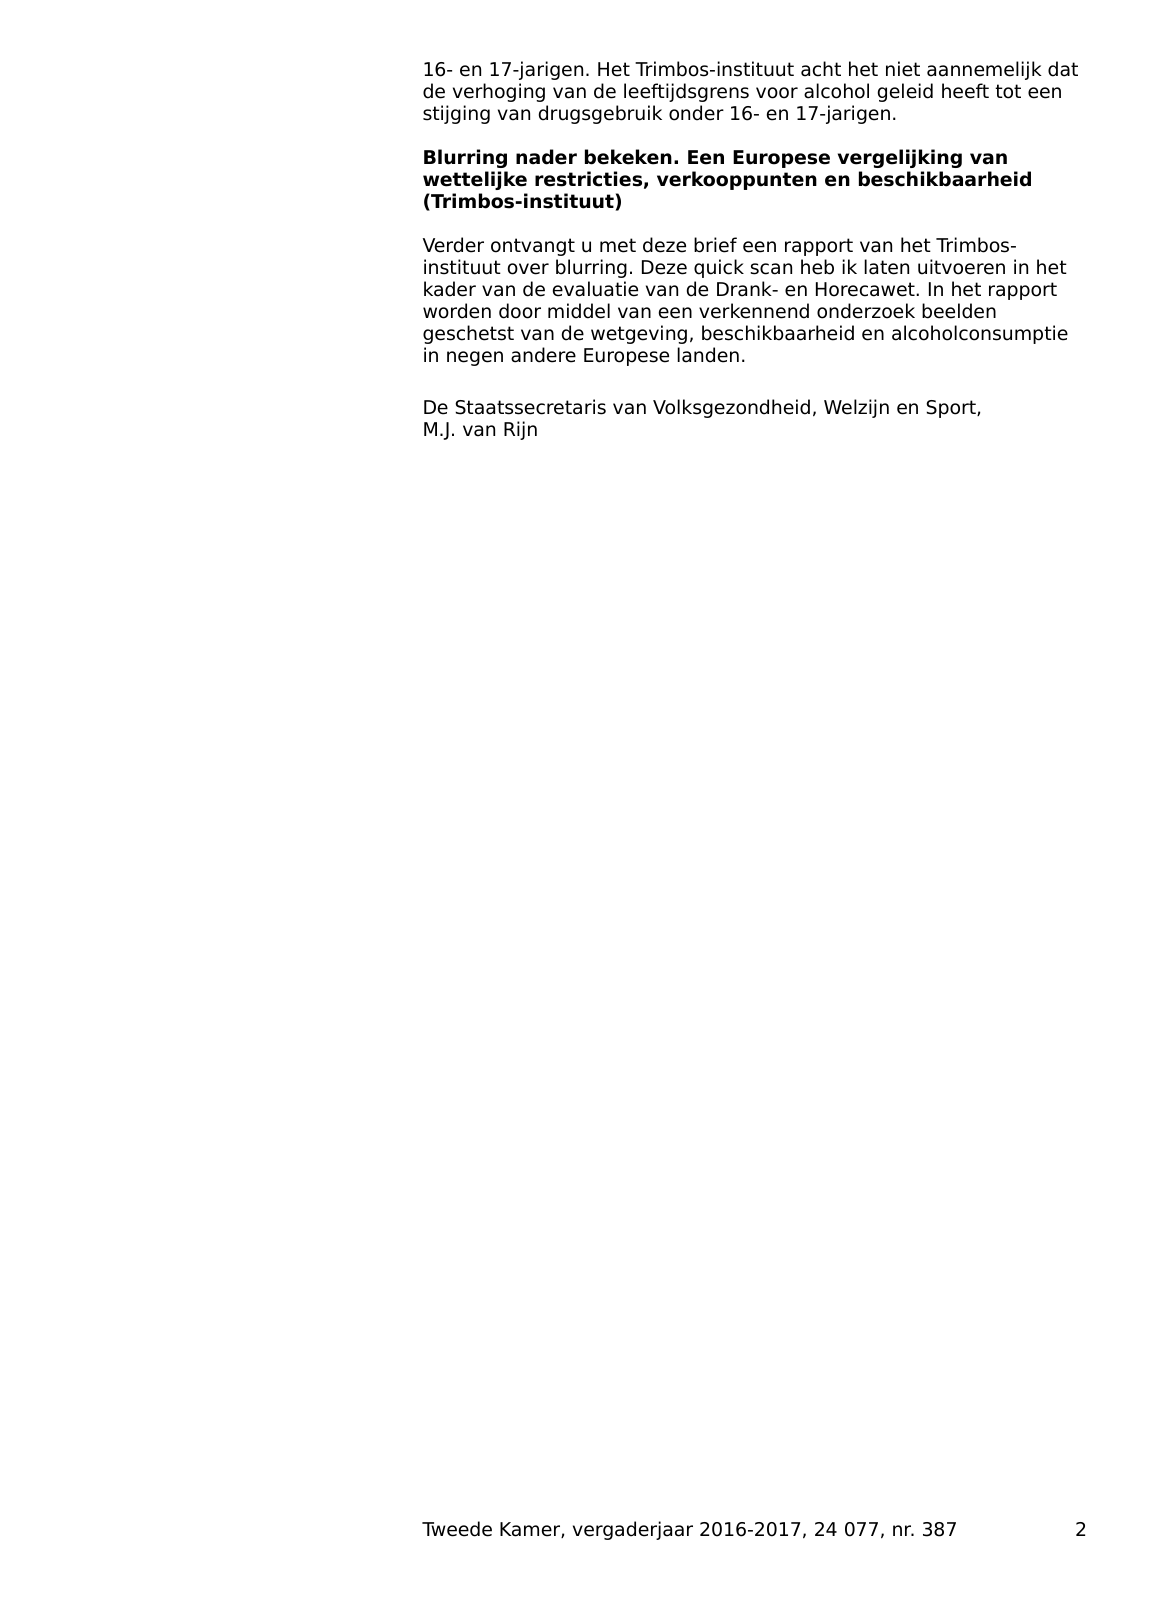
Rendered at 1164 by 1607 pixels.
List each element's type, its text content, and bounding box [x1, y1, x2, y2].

text De Staatssecretaris van Volksgezondheid, Welzijn en Sport, M.J. van Rijn [422, 397, 1087, 441]
text Blurring nader bekeken. Een Europese vergelijking van wettelijke restricties, verkooppunten en beschikbaarheid (Trimbos-instituut) [422, 147, 1087, 213]
text 16- en 17-jarigen. Het Trimbos-instituut acht het niet aannemelijk dat de verhoging van de leeftijdsgrens voor alcohol geleid heeft tot een stijging van drugsgebruik onder 16- en 17-jarigen. [422, 59, 1087, 125]
text Verder ontvangt u met deze brief een rapport van het Trimbos-instituut over blurring. Deze quick scan heb ik laten uitvoeren in het kader van de evaluatie van de Drank- en Horecawet. In het rapport worden door middel van een verkennend onderzoek beelden geschetst van de wetgeving, beschikbaarheid en alcoholconsumptie in negen andere Europese landen. [422, 235, 1087, 367]
